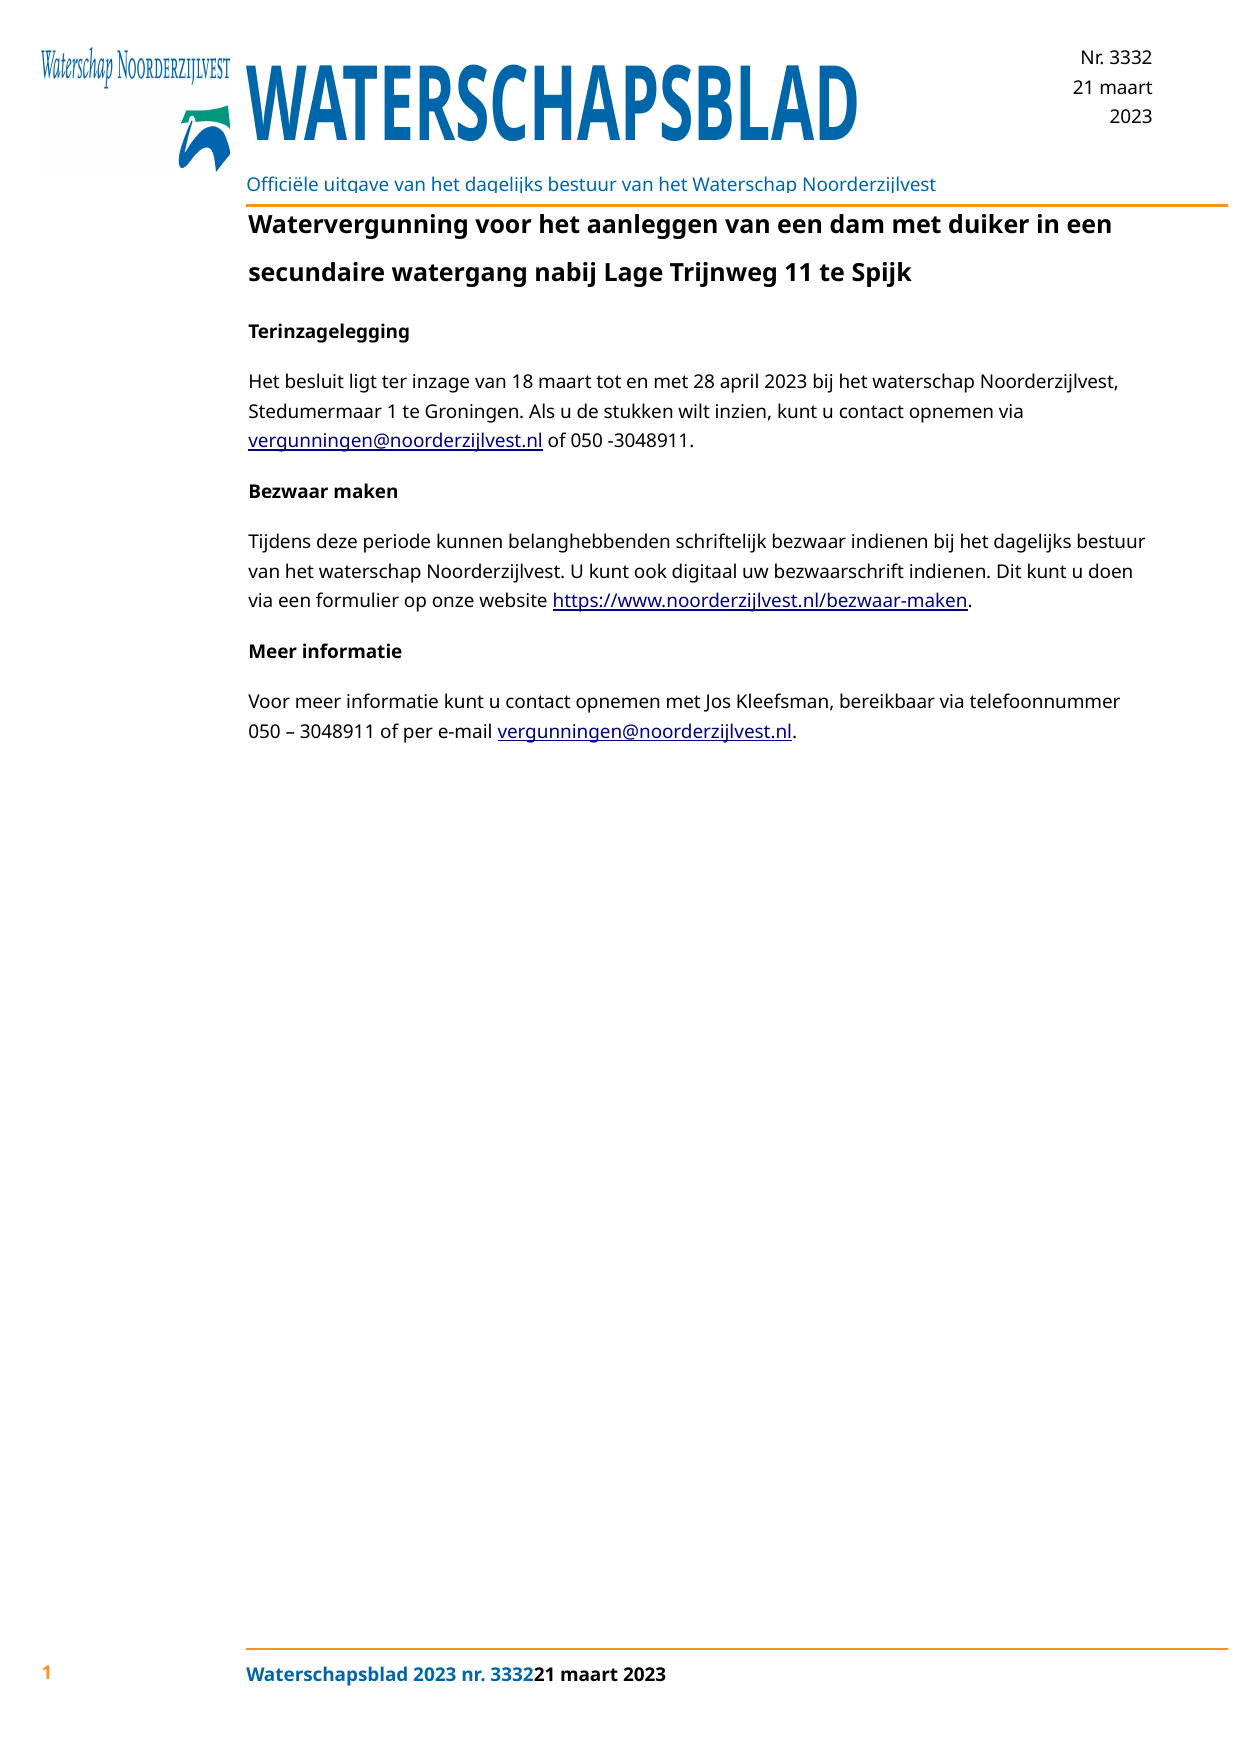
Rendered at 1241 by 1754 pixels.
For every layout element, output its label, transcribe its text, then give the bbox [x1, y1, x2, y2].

picture [41, 47, 231, 172]
text Tijdens deze periode kunnen belanghebbenden schriftelijk bezwaar indienen bij het dagelijks bestuur van het waterschap Noorderzijlvest. U kunt ook digitaal uw bezwaarschrift indienen. Dit kunt u doen via een formulier op onze website https://www.noorderzijlvest.nl/bezwaar-maken. [248, 528, 1152, 613]
text Watervergunning voor het aanleggen van een dam met duiker in een secundaire watergang nabij Lage Trijnweg 11 te Spijk [248, 207, 1152, 288]
text Bezwaar maken [248, 478, 1152, 504]
text Terinzagelegging [248, 318, 1152, 344]
text Het besluit ligt ter inzage van 18 maart tot en met 28 april 2023 bij het waterschap Noorderzijlvest, Stedumermaar 1 te Groningen. Als u de stukken wilt inzien, kunt u contact opnemen via vergunningen@noorderzijlvest.nl of 050 -3048911. [248, 368, 1152, 453]
text Voor meer informatie kunt u contact opnemen met Jos Kleefsman, bereikbaar via telefoonnummer 050 – 3048911 of per e-mail vergunningen@noorderzijlvest.nl. [248, 688, 1152, 744]
text Meer informatie [248, 638, 1152, 664]
